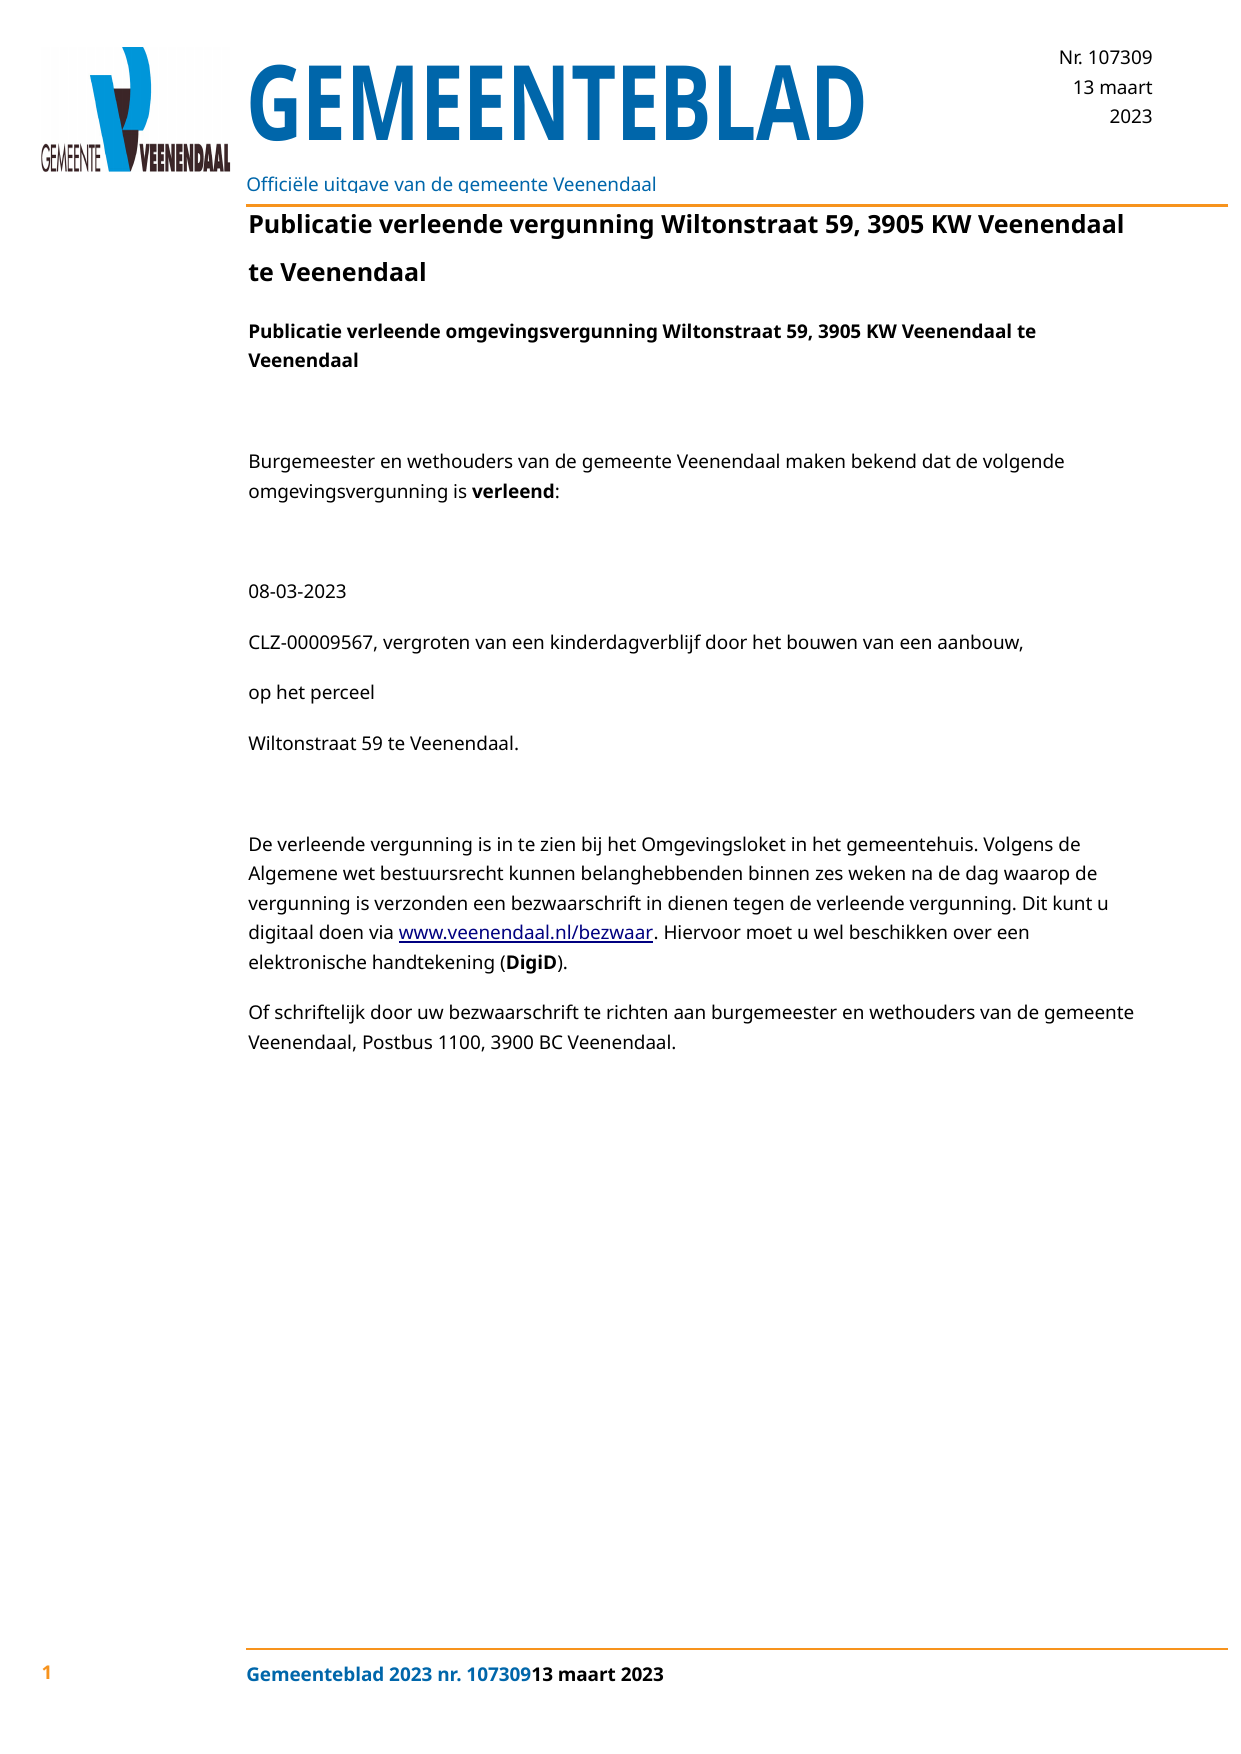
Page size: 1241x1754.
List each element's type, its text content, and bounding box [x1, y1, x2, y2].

text Burgemeester en wethouders van de gemeente Veenendaal maken bekend dat de volgende omgevingsvergunning is verleend: [248, 448, 1152, 504]
picture [123, 47, 231, 172]
text Publicatie verleende vergunning Wiltonstraat 59, 3905 KW Veenendaal te Veenendaal [248, 207, 1152, 288]
text op het perceel [248, 679, 1152, 705]
text Wiltonstraat 59 te Veenendaal. [248, 730, 1152, 756]
text 08-03-2023 [248, 579, 1152, 604]
text Publicatie verleende omgevingsvergunning Wiltonstraat 59, 3905 KW Veenendaal te Veenendaal [248, 318, 1152, 373]
picture [41, 47, 130, 172]
text CLZ-00009567, vergroten van een kinderdagverblijf door het bouwen van een aanbouw, [248, 629, 1152, 655]
text Of schriftelijk door uw bezwaarschrift te richten aan burgemeester en wethouders van de gemeente Veenendaal, Postbus 1100, 3900 BC Veenendaal. [248, 999, 1152, 1055]
text De verleende vergunning is in te zien bij het Omgevingsloket in het gemeentehuis. Volgens de Algemene wet bestuursrecht kunnen belanghebbenden binnen zes weken na de dag waarop de vergunning is verzonden een bezwaarschrift in dienen tegen de verleende vergunning. Dit kunt u digitaal doen via www.veenendaal.nl/bezwaar. Hiervoor moet u wel beschikken over een elektronische handtekening (DigiD). [248, 831, 1152, 975]
